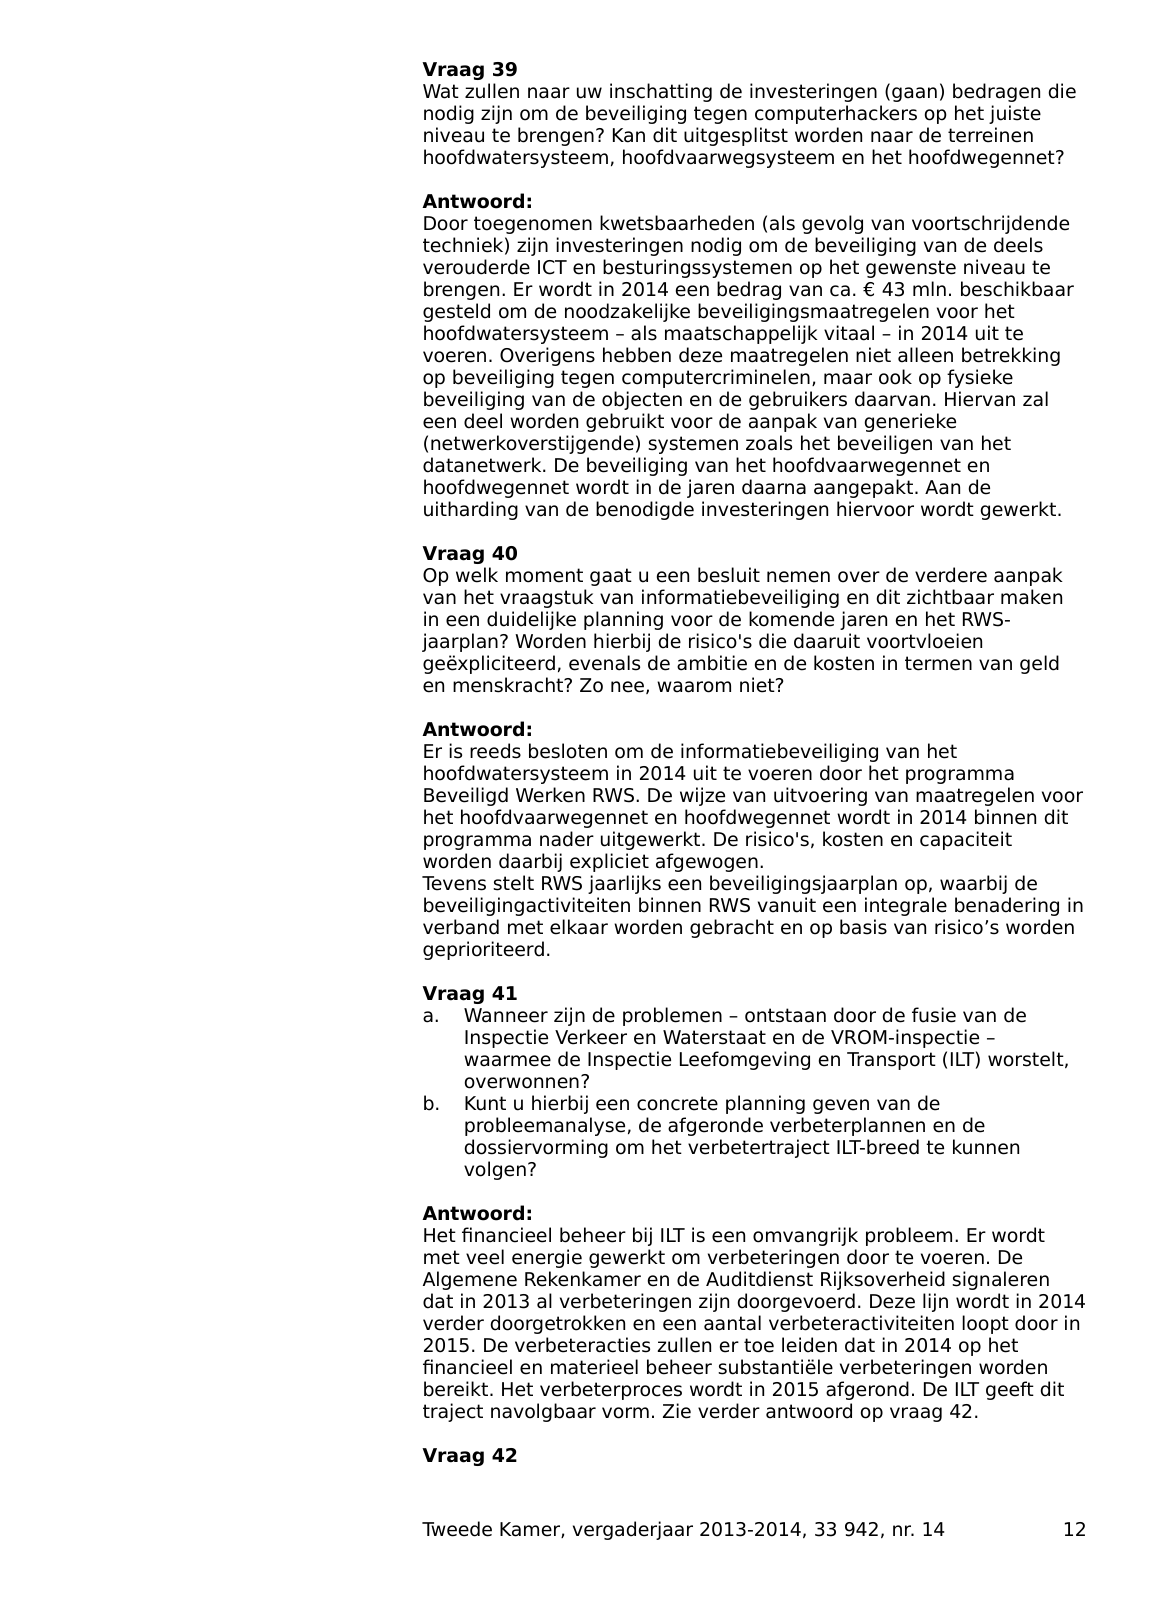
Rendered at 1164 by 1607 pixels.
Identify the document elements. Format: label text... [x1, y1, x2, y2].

text Vraag 39 [422, 59, 1087, 81]
text a. Wanneer zijn de problemen – ontstaan door de fusie van de Inspectie Verkeer en Waterstaat en de VROM-inspectie – waarmee de Inspectie Leefomgeving en Transport (ILT) worstelt, overwonnen? [422, 1005, 1087, 1093]
text Vraag 42 [422, 1445, 1087, 1467]
text Tevens stelt RWS jaarlijks een beveiligingsjaarplan op, waarbij de beveiligingactiviteiten binnen RWS vanuit een integrale benadering in verband met elkaar worden gebracht en op basis van risico’s worden geprioriteerd. [422, 873, 1087, 961]
text Vraag 41 [422, 983, 1087, 1005]
text Vraag 40 [422, 543, 1087, 565]
text Antwoord: [422, 1203, 1087, 1225]
text Door toegenomen kwetsbaarheden (als gevolg van voortschrijdende techniek) zijn investeringen nodig om de beveiliging van de deels verouderde ICT en besturingssystemen op het gewenste niveau te brengen. Er wordt in 2014 een bedrag van ca. € 43 mln. beschikbaar gesteld om de noodzakelijke beveiligingsmaatregelen voor het hoofdwatersysteem – als maatschappelijk vitaal – in 2014 uit te voeren. Overigens hebben deze maatregelen niet alleen betrekking op beveiliging tegen computercriminelen, maar ook op fysieke beveiliging van de objecten en de gebruikers daarvan. Hiervan zal een deel worden gebruikt voor de aanpak van generieke (netwerkoverstijgende) systemen zoals het beveiligen van het datanetwerk. De beveiliging van het hoofdvaarwegennet en hoofdwegennet wordt in de jaren daarna aangepakt. Aan de uitharding van de benodigde investeringen hiervoor wordt gewerkt. [422, 213, 1087, 521]
text Op welk moment gaat u een besluit nemen over de verdere aanpak van het vraagstuk van informatiebeveiliging en dit zichtbaar maken in een duidelijke planning voor de komende jaren en het RWS-jaarplan? Worden hierbij de risico's die daaruit voortvloeien geëxpliciteerd, evenals de ambitie en de kosten in termen van geld en menskracht? Zo nee, waarom niet? [422, 565, 1087, 697]
text Er is reeds besloten om de informatiebeveiliging van het hoofdwatersysteem in 2014 uit te voeren door het programma Beveiligd Werken RWS. De wijze van uitvoering van maatregelen voor het hoofdvaarwegennet en hoofdwegennet wordt in 2014 binnen dit programma nader uitgewerkt. De risico's, kosten en capaciteit worden daarbij expliciet afgewogen. [422, 741, 1087, 873]
text Antwoord: [422, 719, 1087, 741]
text b. Kunt u hierbij een concrete planning geven van de probleemanalyse, de afgeronde verbeterplannen en de dossiervorming om het verbetertraject ILT-breed te kunnen volgen? [422, 1093, 1087, 1181]
text Wat zullen naar uw inschatting de investeringen (gaan) bedragen die nodig zijn om de beveiliging tegen computerhackers op het juiste niveau te brengen? Kan dit uitgesplitst worden naar de terreinen hoofdwatersysteem, hoofdvaarwegsysteem en het hoofdwegennet? [422, 81, 1087, 169]
text Het financieel beheer bij ILT is een omvangrijk probleem. Er wordt met veel energie gewerkt om verbeteringen door te voeren. De Algemene Rekenkamer en de Auditdienst Rijksoverheid signaleren dat in 2013 al verbeteringen zijn doorgevoerd. Deze lijn wordt in 2014 verder doorgetrokken en een aantal verbeteractiviteiten loopt door in 2015. De verbeteracties zullen er toe leiden dat in 2014 op het financieel en materieel beheer substantiële verbeteringen worden bereikt. Het verbeterproces wordt in 2015 afgerond. De ILT geeft dit traject navolgbaar vorm. Zie verder antwoord op vraag 42. [422, 1225, 1087, 1423]
text Antwoord: [422, 191, 1087, 213]
